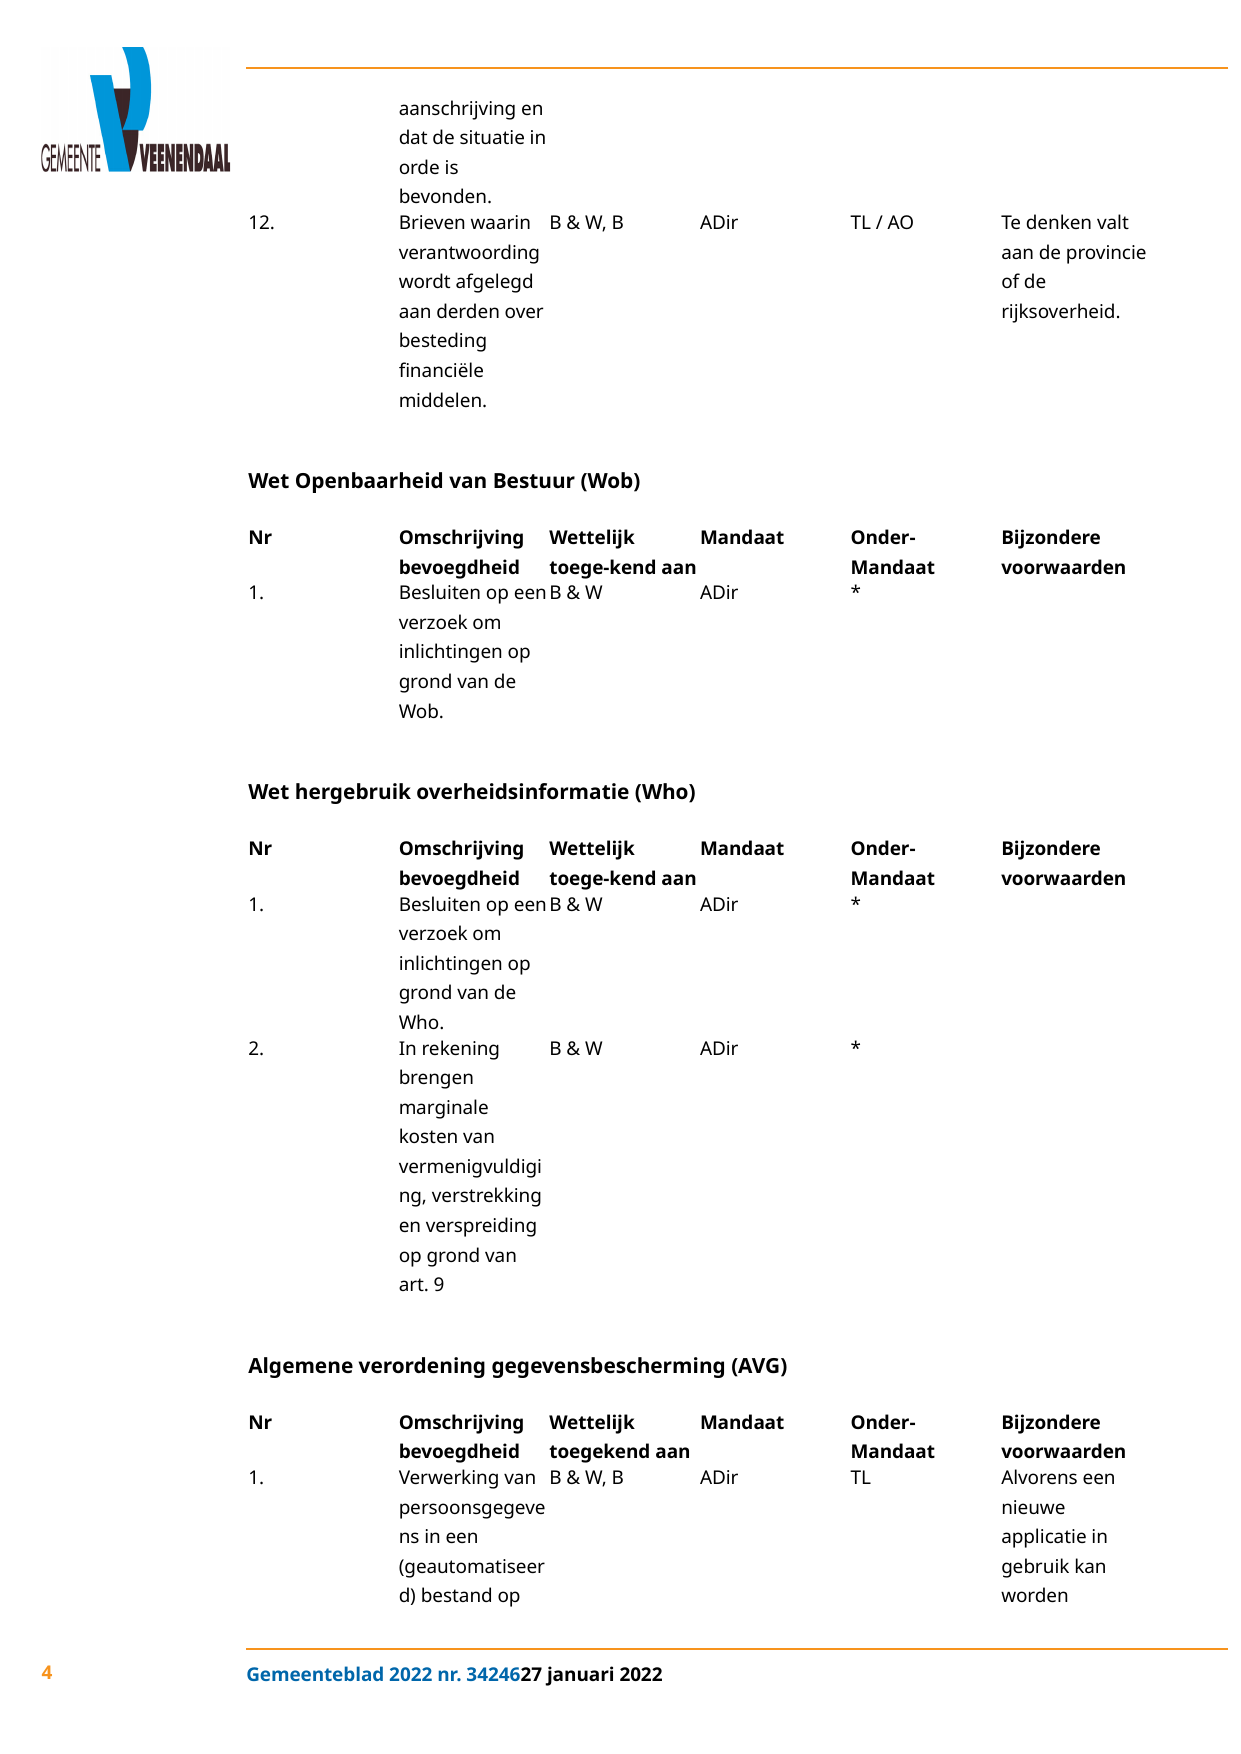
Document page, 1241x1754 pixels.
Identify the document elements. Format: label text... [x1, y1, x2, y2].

text Algemene verordening gegevensbescherming (AVG) [248, 1351, 1152, 1379]
text Wet hergebruik overheidsinformatie (Who) [248, 777, 1152, 806]
table_header Mandaat [700, 524, 850, 579]
table_header Mandaat [700, 835, 850, 891]
table_cell * [850, 1035, 1001, 1297]
picture [41, 47, 130, 172]
table_header Onder- Mandaat [850, 524, 1001, 579]
table_header Onder- Mandaat [850, 1409, 1001, 1464]
table_cell B & W [549, 580, 700, 724]
table_header Omschrijving bevoegdheid [399, 524, 549, 579]
table_header Wettelijk toegekend aan [549, 1409, 700, 1464]
table_header Omschrijving bevoegdheid [399, 835, 549, 891]
picture [123, 47, 231, 172]
table_cell 12. [248, 209, 398, 412]
table_cell Te denken valt aan de provincie of de rijksoverheid. [1001, 209, 1152, 412]
table_cell [1001, 1035, 1152, 1297]
table_cell [1001, 95, 1152, 209]
table_cell [549, 95, 700, 209]
table_header Nr [248, 835, 398, 891]
table_cell B & W, B [549, 1464, 700, 1608]
table_header Wettelijk toege-kend aan [549, 524, 700, 579]
table_header Omschrijving bevoegdheid [399, 1409, 549, 1464]
table_cell [1001, 580, 1152, 724]
table_cell 1. [248, 580, 398, 724]
table_header Bijzondere voorwaarden [1001, 835, 1152, 891]
table_cell [700, 95, 850, 209]
table_cell Besluiten op een verzoek om inlichtingen op grond van de Wob. [399, 580, 549, 724]
table_cell Brieven waarin verantwoording wordt afgelegd aan derden over besteding financiële middelen. [399, 209, 549, 412]
table_cell [850, 95, 1001, 209]
text Wet Openbaarheid van Bestuur (Wob) [248, 466, 1152, 494]
table_header Nr [248, 524, 398, 579]
table_cell B & W [549, 891, 700, 1035]
table_cell 1. [248, 891, 398, 1035]
table_cell TL / AO [850, 209, 1001, 412]
table_cell 2. [248, 1035, 398, 1297]
table_cell ADir [700, 1035, 850, 1297]
table_cell ADir [700, 580, 850, 724]
table_cell [248, 95, 398, 209]
table_cell Verwerking van persoonsgegevens in een (geautomatiseerd) bestand op [399, 1464, 549, 1608]
table_cell B & W, B [549, 209, 700, 412]
table_header Onder- Mandaat [850, 835, 1001, 891]
table_cell ADir [700, 209, 850, 412]
table_header Nr [248, 1409, 398, 1464]
table_cell B & W [549, 1035, 700, 1297]
table_cell aanschrijving en dat de situatie in orde is bevonden. [399, 95, 549, 209]
table_header Bijzondere voorwaarden [1001, 524, 1152, 579]
table_cell * [850, 580, 1001, 724]
table_header Wettelijk toege-kend aan [549, 835, 700, 891]
table_cell TL [850, 1464, 1001, 1608]
table_cell Besluiten op een verzoek om inlichtingen op grond van de Who. [399, 891, 549, 1035]
table_cell [1001, 891, 1152, 1035]
table_cell Alvorens een nieuwe applicatie in gebruik kan worden [1001, 1464, 1152, 1608]
table_header Mandaat [700, 1409, 850, 1464]
table_header Bijzondere voorwaarden [1001, 1409, 1152, 1464]
table_cell ADir [700, 1464, 850, 1608]
table_cell ADir [700, 891, 850, 1035]
table_cell 1. [248, 1464, 398, 1608]
table_cell In rekening brengen marginale kosten van vermenigvuldiging, verstrekking en verspreiding op grond van art. 9 [399, 1035, 549, 1297]
table_cell * [850, 891, 1001, 1035]
